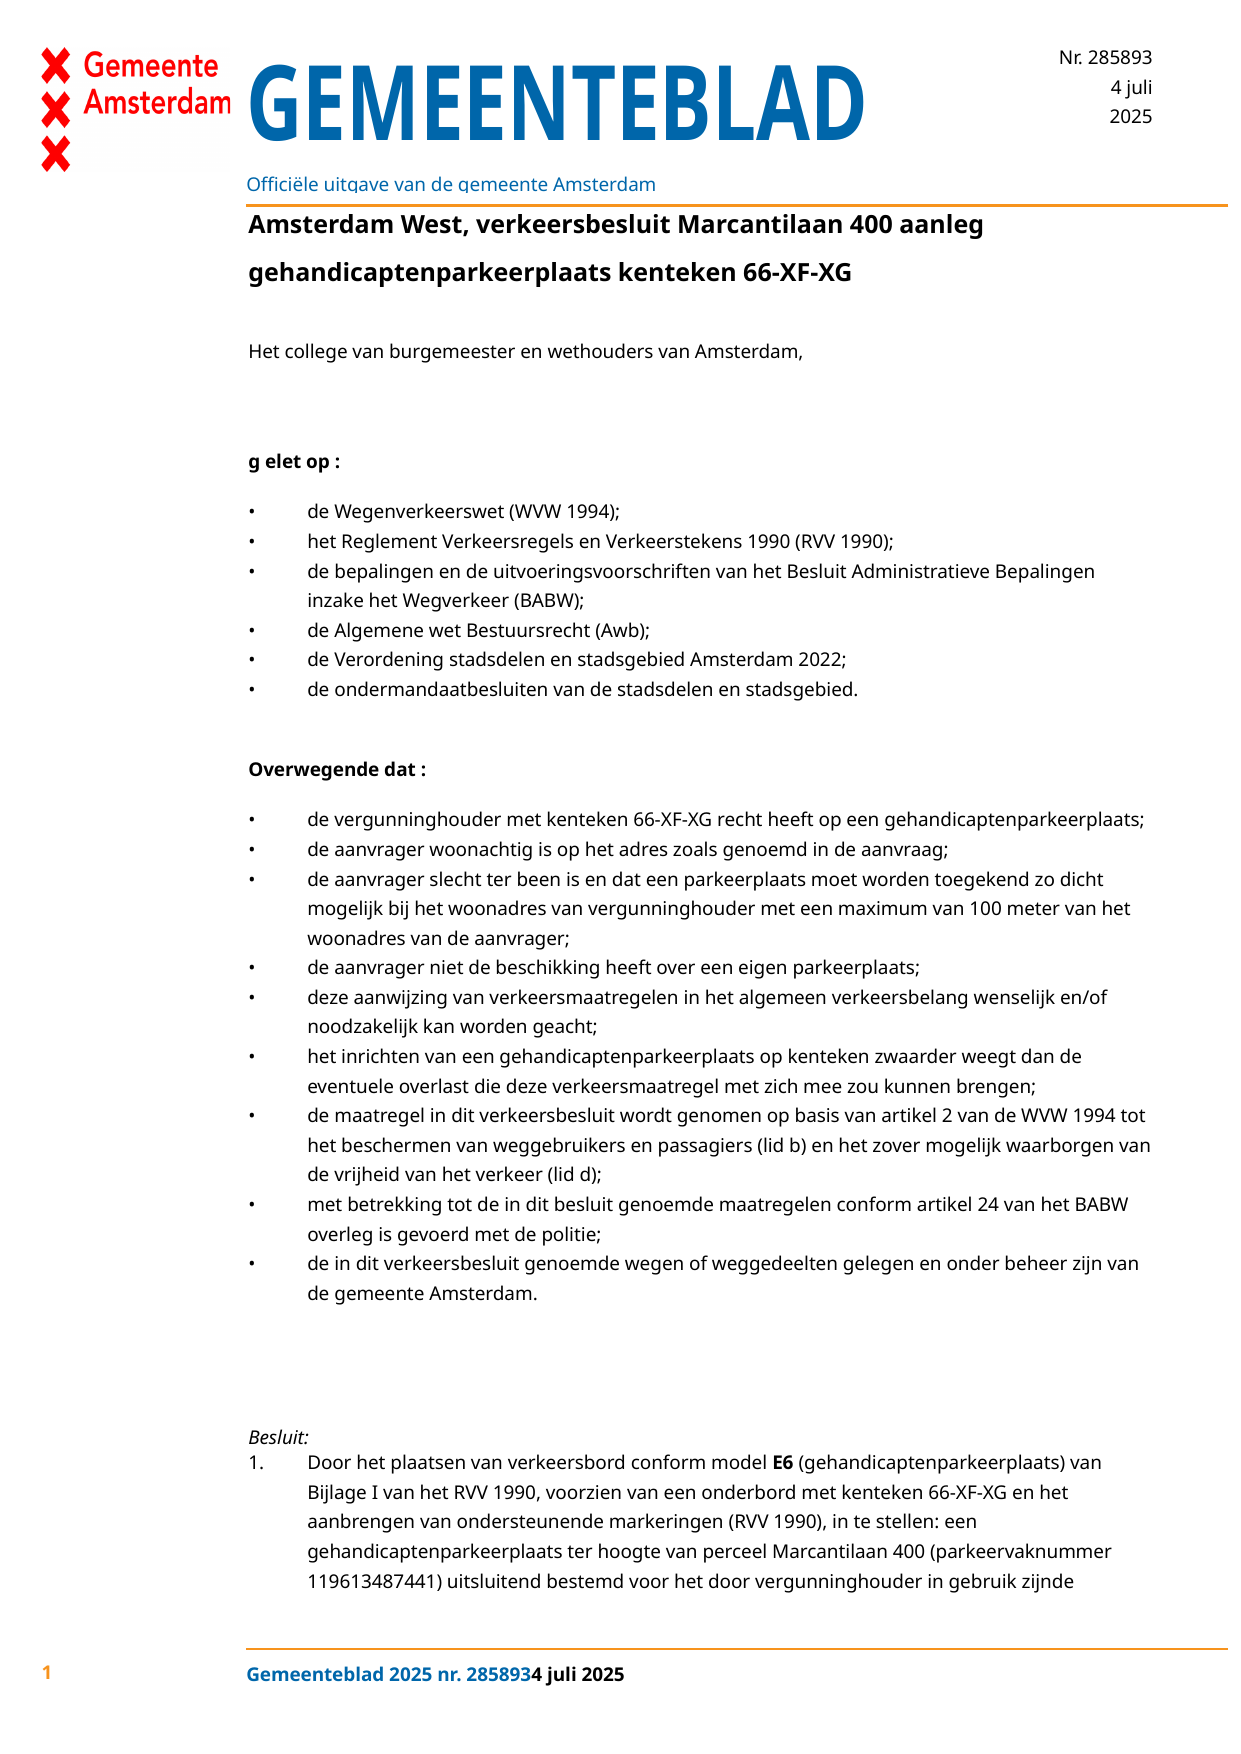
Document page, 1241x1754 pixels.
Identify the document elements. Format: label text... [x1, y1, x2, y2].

list de Verordening stadsdelen en stadsgebied Amsterdam 2022; [248, 647, 1152, 672]
list deze aanwijzing van verkeersmaatregelen in het algemeen verkeersbelang wenselijk en/of noodzakelijk kan worden geacht; [248, 984, 1152, 1039]
list de aanvrager woonachtig is op het adres zoals genoemd in de aanvraag; [248, 836, 1152, 862]
list de Algemene wet Bestuursrecht (Awb); [248, 617, 1152, 643]
list de ondermandaatbesluiten van de stadsdelen en stadsgebied. [248, 676, 1152, 702]
list de Wegenverkeerswet (WVW 1994); [248, 499, 1152, 524]
list de in dit verkeersbesluit genoemde wegen of weggedeelten gelegen en onder beheer zijn van de gemeente Amsterdam. [248, 1250, 1152, 1306]
text Besluit: [248, 1424, 1152, 1449]
text Amsterdam West, verkeersbesluit Marcantilaan 400 aanleg gehandicaptenparkeerplaats kenteken 66-XF-XG [248, 207, 1152, 288]
list de vergunninghouder met kenteken 66-XF-XG recht heeft op een gehandicaptenparkeerplaats; [248, 807, 1152, 832]
list de aanvrager niet de beschikking heeft over een eigen parkeerplaats; [248, 954, 1152, 980]
text Het college van burgemeester en wethouders van Amsterdam, [248, 339, 1152, 364]
list de maatregel in dit verkeersbesluit wordt genomen op basis van artikel 2 van de WVW 1994 tot het beschermen van weggebruikers en passagiers (lid b) en het zover mogelijk waarborgen van de vrijheid van het verkeer (lid d); [248, 1102, 1152, 1187]
list de aanvrager slecht ter been is en dat een parkeerplaats moet worden toegekend zo dicht mogelijk bij het woonadres van vergunninghouder met een maximum van 100 meter van het woonadres van de aanvrager; [248, 866, 1152, 951]
picture [41, 47, 231, 172]
list Door het plaatsen van verkeersbord conform model E6 (gehandicaptenparkeerplaats) van Bijlage I van het RVV 1990, voorzien van een onderbord met kenteken 66-XF-XG en het aanbrengen van ondersteunende markeringen (RVV 1990), in te stellen: een gehandicaptenparkeerplaats ter hoogte van perceel Marcantilaan 400 (parkeervaknummer 119613487441) uitsluitend bestemd voor het door vergunninghouder in gebruik zijnde [248, 1449, 1152, 1594]
list de bepalingen en de uitvoeringsvoorschriften van het Besluit Administratieve Bepalingen inzake het Wegverkeer (BABW); [248, 558, 1152, 613]
text Overwegende dat : [248, 756, 1152, 782]
list het Reglement Verkeersregels en Verkeerstekens 1990 (RVV 1990); [248, 528, 1152, 554]
text g elet op : [248, 448, 1152, 474]
list het inrichten van een gehandicaptenparkeerplaats op kenteken zwaarder weegt dan de eventuele overlast die deze verkeersmaatregel met zich mee zou kunnen brengen; [248, 1043, 1152, 1098]
list met betrekking tot de in dit besluit genoemde maatregelen conform artikel 24 van het BABW overleg is gevoerd met de politie; [248, 1191, 1152, 1246]
